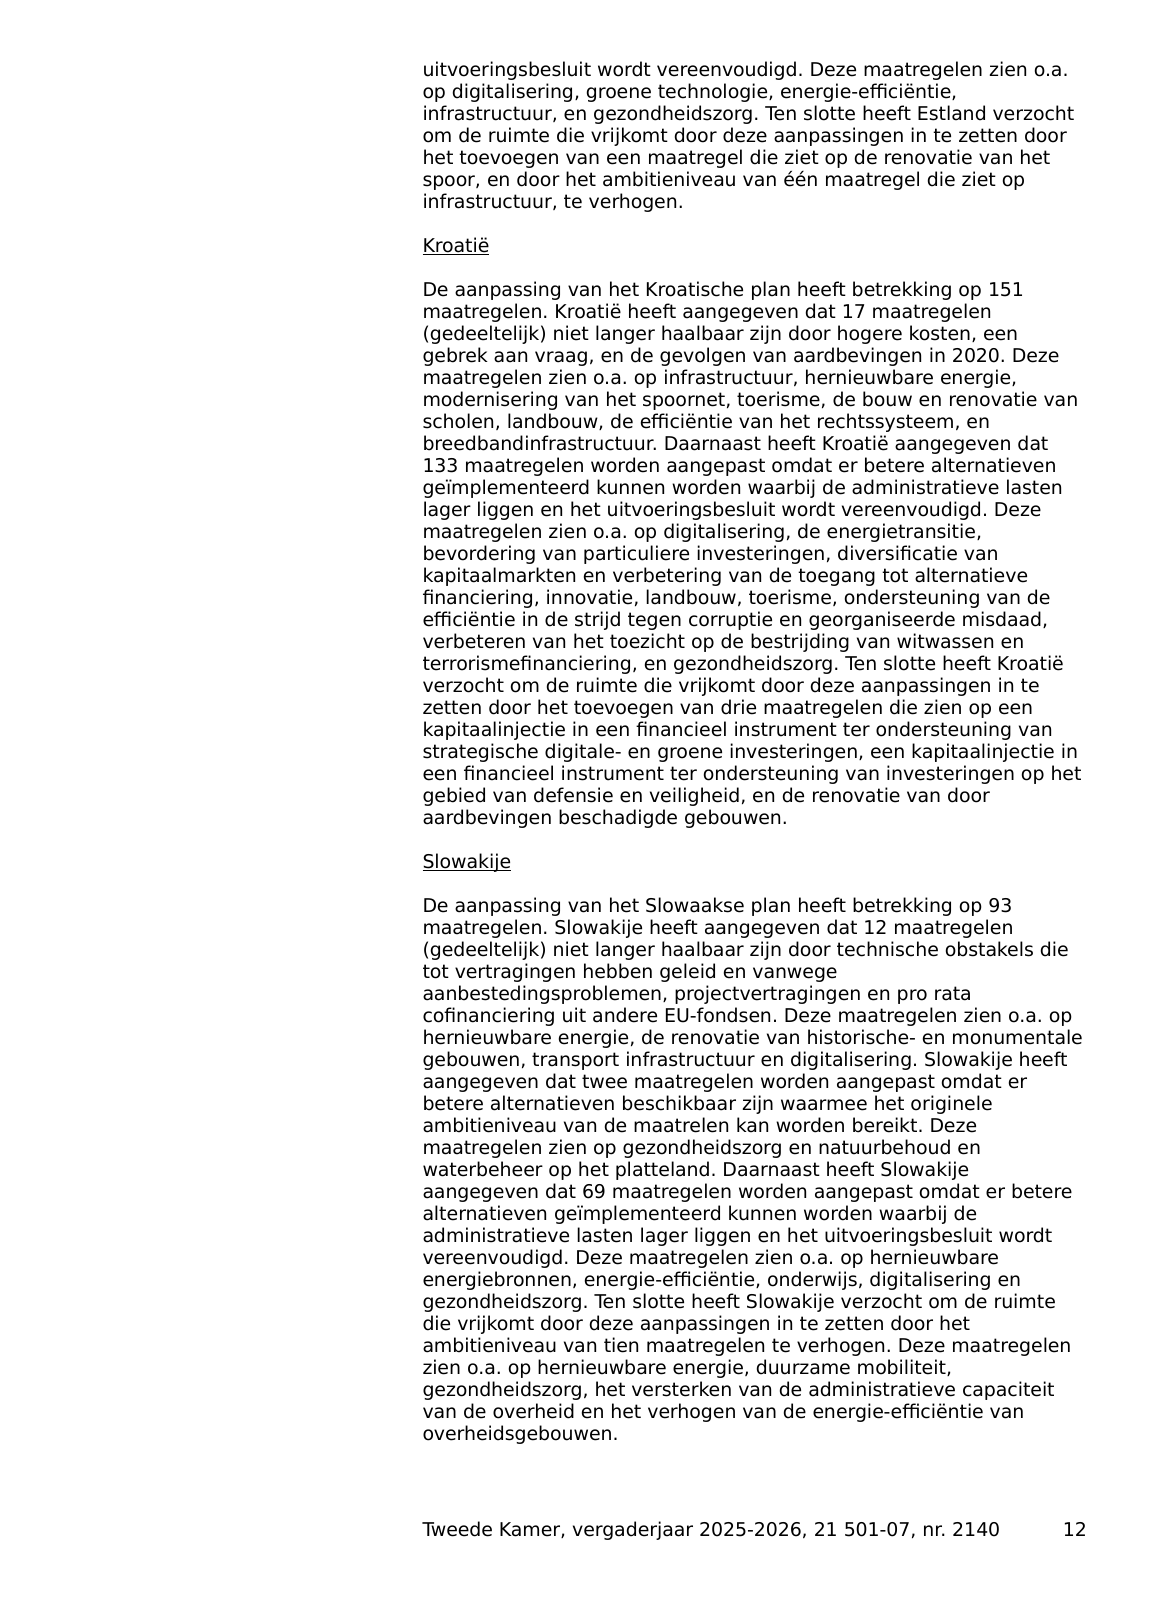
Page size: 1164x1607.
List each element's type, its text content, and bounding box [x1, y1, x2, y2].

subtitle Slowakije [422, 851, 1087, 873]
text De aanpassing van het Kroatische plan heeft betrekking op 151 maatregelen. Kroatië heeft aangegeven dat 17 maatregelen (gedeeltelijk) niet langer haalbaar zijn door hogere kosten, een gebrek aan vraag, en de gevolgen van aardbevingen in 2020. Deze maatregelen zien o.a. op infrastructuur, hernieuwbare energie, modernisering van het spoornet, toerisme, de bouw en renovatie van scholen, landbouw, de efficiëntie van het rechtssysteem, en breedbandinfrastructuur. Daarnaast heeft Kroatië aangegeven dat 133 maatregelen worden aangepast omdat er betere alternatieven geïmplementeerd kunnen worden waarbij de administratieve lasten lager liggen en het uitvoeringsbesluit wordt vereenvoudigd. Deze maatregelen zien o.a. op digitalisering, de energietransitie, bevordering van particuliere investeringen, diversificatie van kapitaalmarkten en verbetering van de toegang tot alternatieve financiering, innovatie, landbouw, toerisme, ondersteuning van de efficiëntie in de strijd tegen corruptie en georganiseerde misdaad, verbeteren van het toezicht op de bestrijding van witwassen en terrorismefinanciering, en gezondheidszorg. Ten slotte heeft Kroatië verzocht om de ruimte die vrijkomt door deze aanpassingen in te zetten door het toevoegen van drie maatregelen die zien op een kapitaalinjectie in een financieel instrument ter ondersteuning van strategische digitale- en groene investeringen, een kapitaalinjectie in een financieel instrument ter ondersteuning van investeringen op het gebied van defensie en veiligheid, en de renovatie van door aardbevingen beschadigde gebouwen. [422, 279, 1087, 829]
text De aanpassing van het Slowaakse plan heeft betrekking op 93 maatregelen. Slowakije heeft aangegeven dat 12 maatregelen (gedeeltelijk) niet langer haalbaar zijn door technische obstakels die tot vertragingen hebben geleid en vanwege aanbestedingsproblemen, projectvertragingen en pro rata cofinanciering uit andere EU-fondsen. Deze maatregelen zien o.a. op hernieuwbare energie, de renovatie van historische- en monumentale gebouwen, transport infrastructuur en digitalisering. Slowakije heeft aangegeven dat twee maatregelen worden aangepast omdat er betere alternatieven beschikbaar zijn waarmee het originele ambitieniveau van de maatrelen kan worden bereikt. Deze maatregelen zien op gezondheidszorg en natuurbehoud en waterbeheer op het platteland. Daarnaast heeft Slowakije aangegeven dat 69 maatregelen worden aangepast omdat er betere alternatieven geïmplementeerd kunnen worden waarbij de administratieve lasten lager liggen en het uitvoeringsbesluit wordt vereenvoudigd. Deze maatregelen zien o.a. op hernieuwbare energiebronnen, energie-efficiëntie, onderwijs, digitalisering en gezondheidszorg. Ten slotte heeft Slowakije verzocht om de ruimte die vrijkomt door deze aanpassingen in te zetten door het ambitieniveau van tien maatregelen te verhogen. Deze maatregelen zien o.a. op hernieuwbare energie, duurzame mobiliteit, gezondheidszorg, het versterken van de administratieve capaciteit van de overheid en het verhogen van de energie-efficiëntie van overheidsgebouwen. [422, 895, 1087, 1444]
subtitle Kroatië [422, 235, 1087, 257]
text uitvoeringsbesluit wordt vereenvoudigd. Deze maatregelen zien o.a. op digitalisering, groene technologie, energie-efficiëntie, infrastructuur, en gezondheidszorg. Ten slotte heeft Estland verzocht om de ruimte die vrijkomt door deze aanpassingen in te zetten door het toevoegen van een maatregel die ziet op de renovatie van het spoor, en door het ambitieniveau van één maatregel die ziet op infrastructuur, te verhogen. [422, 59, 1087, 213]
